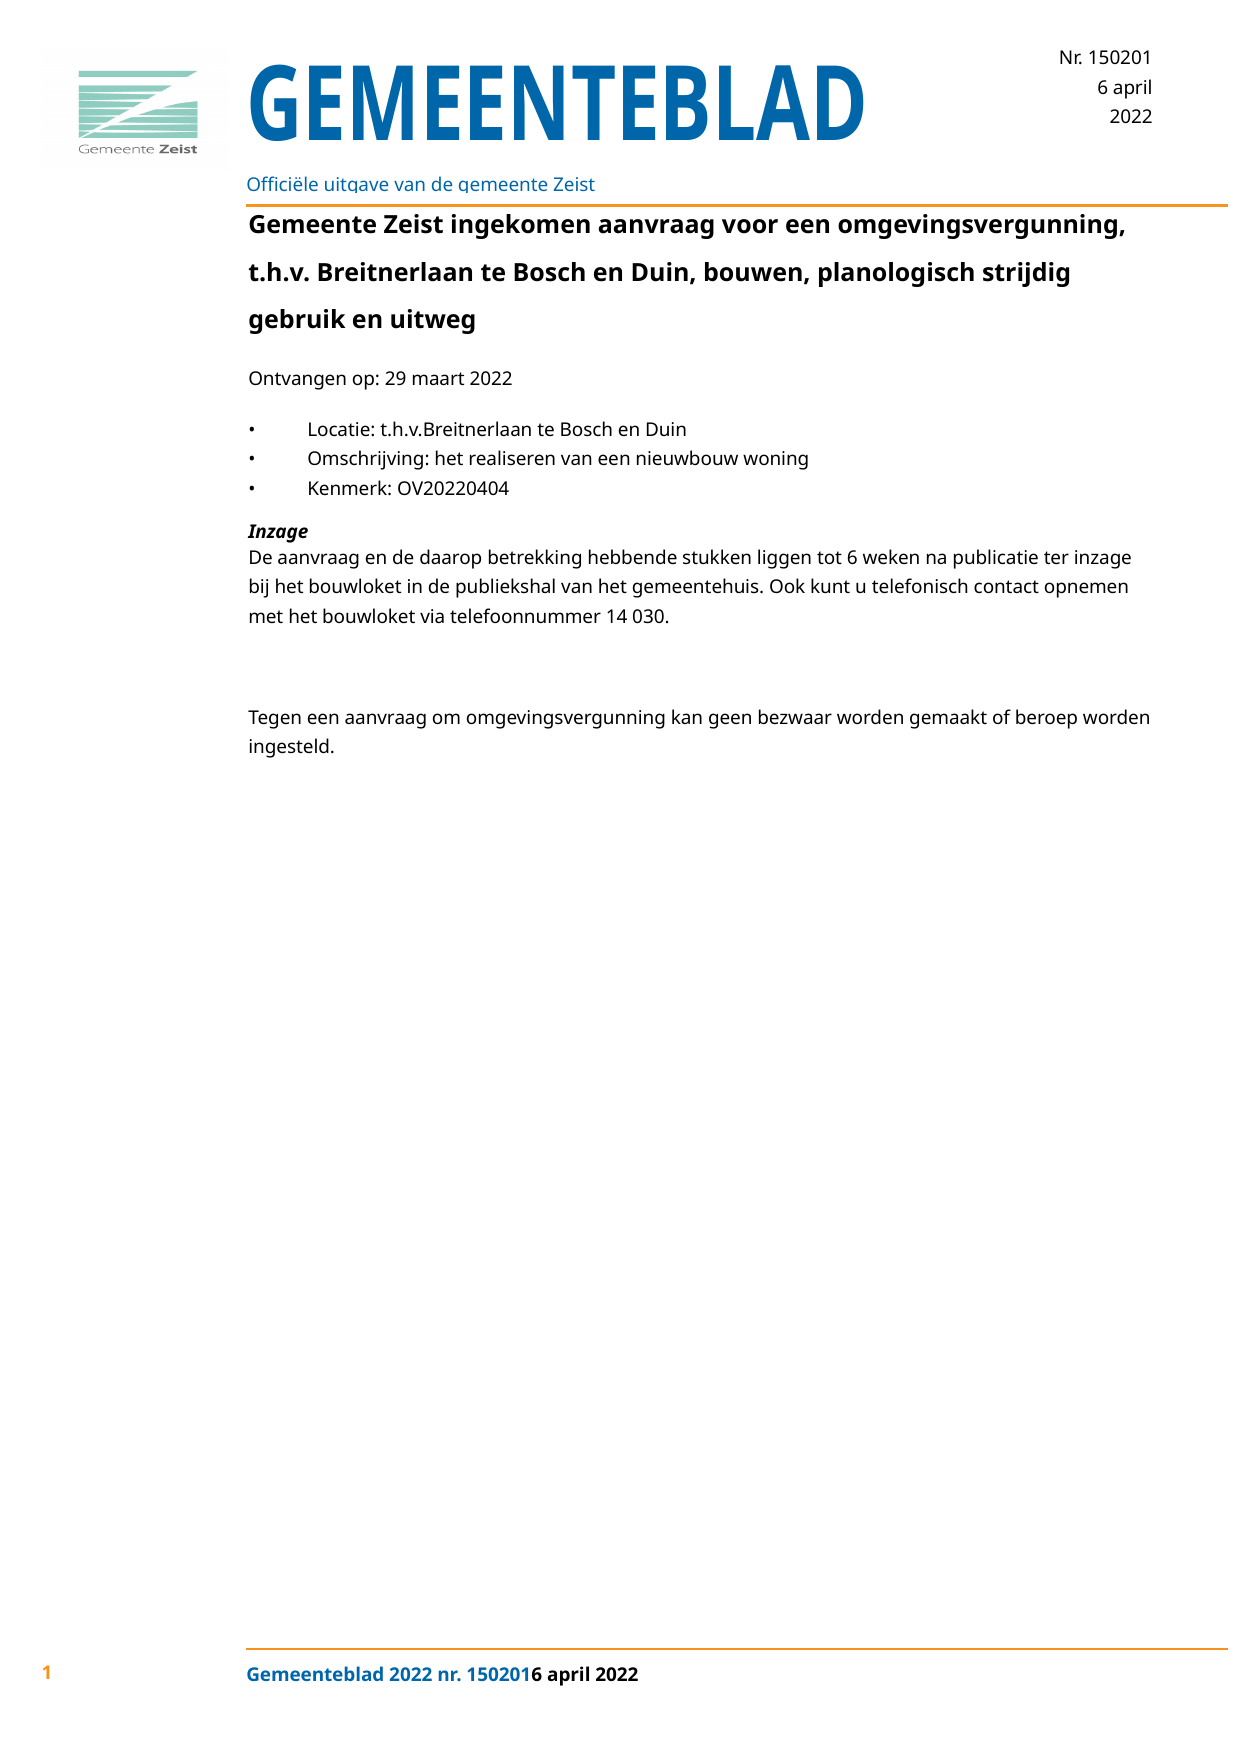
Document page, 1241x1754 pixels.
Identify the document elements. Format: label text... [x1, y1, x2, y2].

text Gemeente Zeist ingekomen aanvraag voor een omgevingsvergunning, t.h.v. Breitnerlaan te Bosch en Duin, bouwen, planologisch strijdig gebruik en uitweg [248, 207, 1152, 336]
list Kenmerk: OV20220404 [248, 475, 1152, 501]
text Tegen een aanvraag om omgevingsvergunning kan geen bezwaar worden gemaakt of beroep worden ingesteld. [248, 704, 1152, 759]
text Inzage [248, 518, 1152, 544]
text Ontvangen op: 29 maart 2022 [248, 366, 1152, 391]
list Omschrijving: het realiseren van een nieuwbouw woning [248, 446, 1152, 471]
text De aanvraag en de daarop betrekking hebbende stukken liggen tot 6 weken na publicatie ter inzage bij het bouwloket in de publiekshal van het gemeentehuis. Ook kunt u telefonisch contact opnemen met het bouwloket via telefoonnummer 14 030. [248, 544, 1152, 629]
list Locatie: t.h.v.Breitnerlaan te Bosch en Duin [248, 416, 1152, 442]
picture [41, 47, 231, 172]
